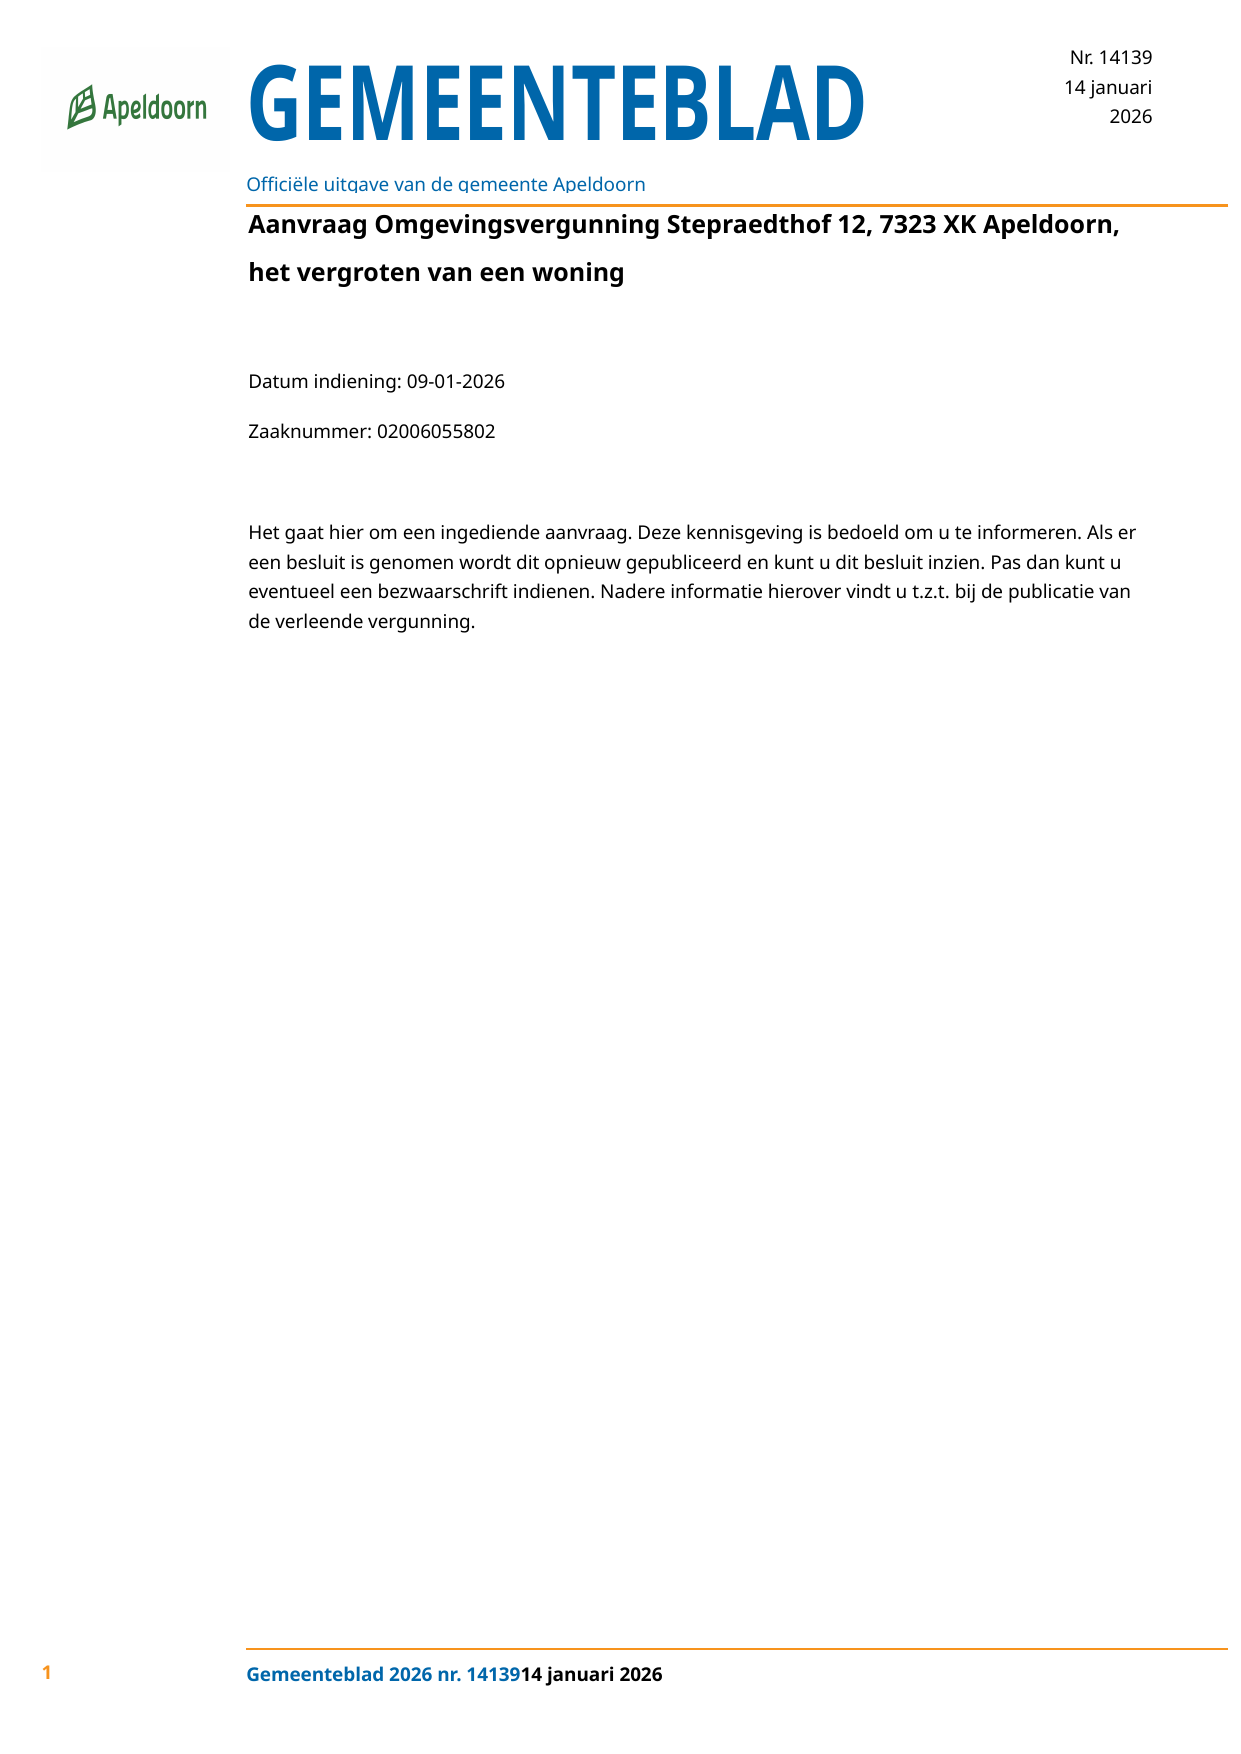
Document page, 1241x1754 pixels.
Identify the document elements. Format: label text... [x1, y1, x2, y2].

text Zaaknummer: 02006055802 [248, 419, 1152, 444]
text Datum indiening: 09-01-2026 [248, 368, 1152, 394]
picture [41, 47, 231, 172]
text Het gaat hier om een ingediende aanvraag. Deze kennisgeving is bedoeld om u te informeren. Als er een besluit is genomen wordt dit opnieuw gepubliceerd en kunt u dit besluit inzien. Pas dan kunt u eventueel een bezwaarschrift indienen. Nadere informatie hierover vindt u t.z.t. bij de publicatie van de verleende vergunning. [248, 519, 1152, 634]
text Aanvraag Omgevingsvergunning Stepraedthof 12, 7323 XK Apeldoorn, het vergroten van een woning [248, 207, 1152, 288]
